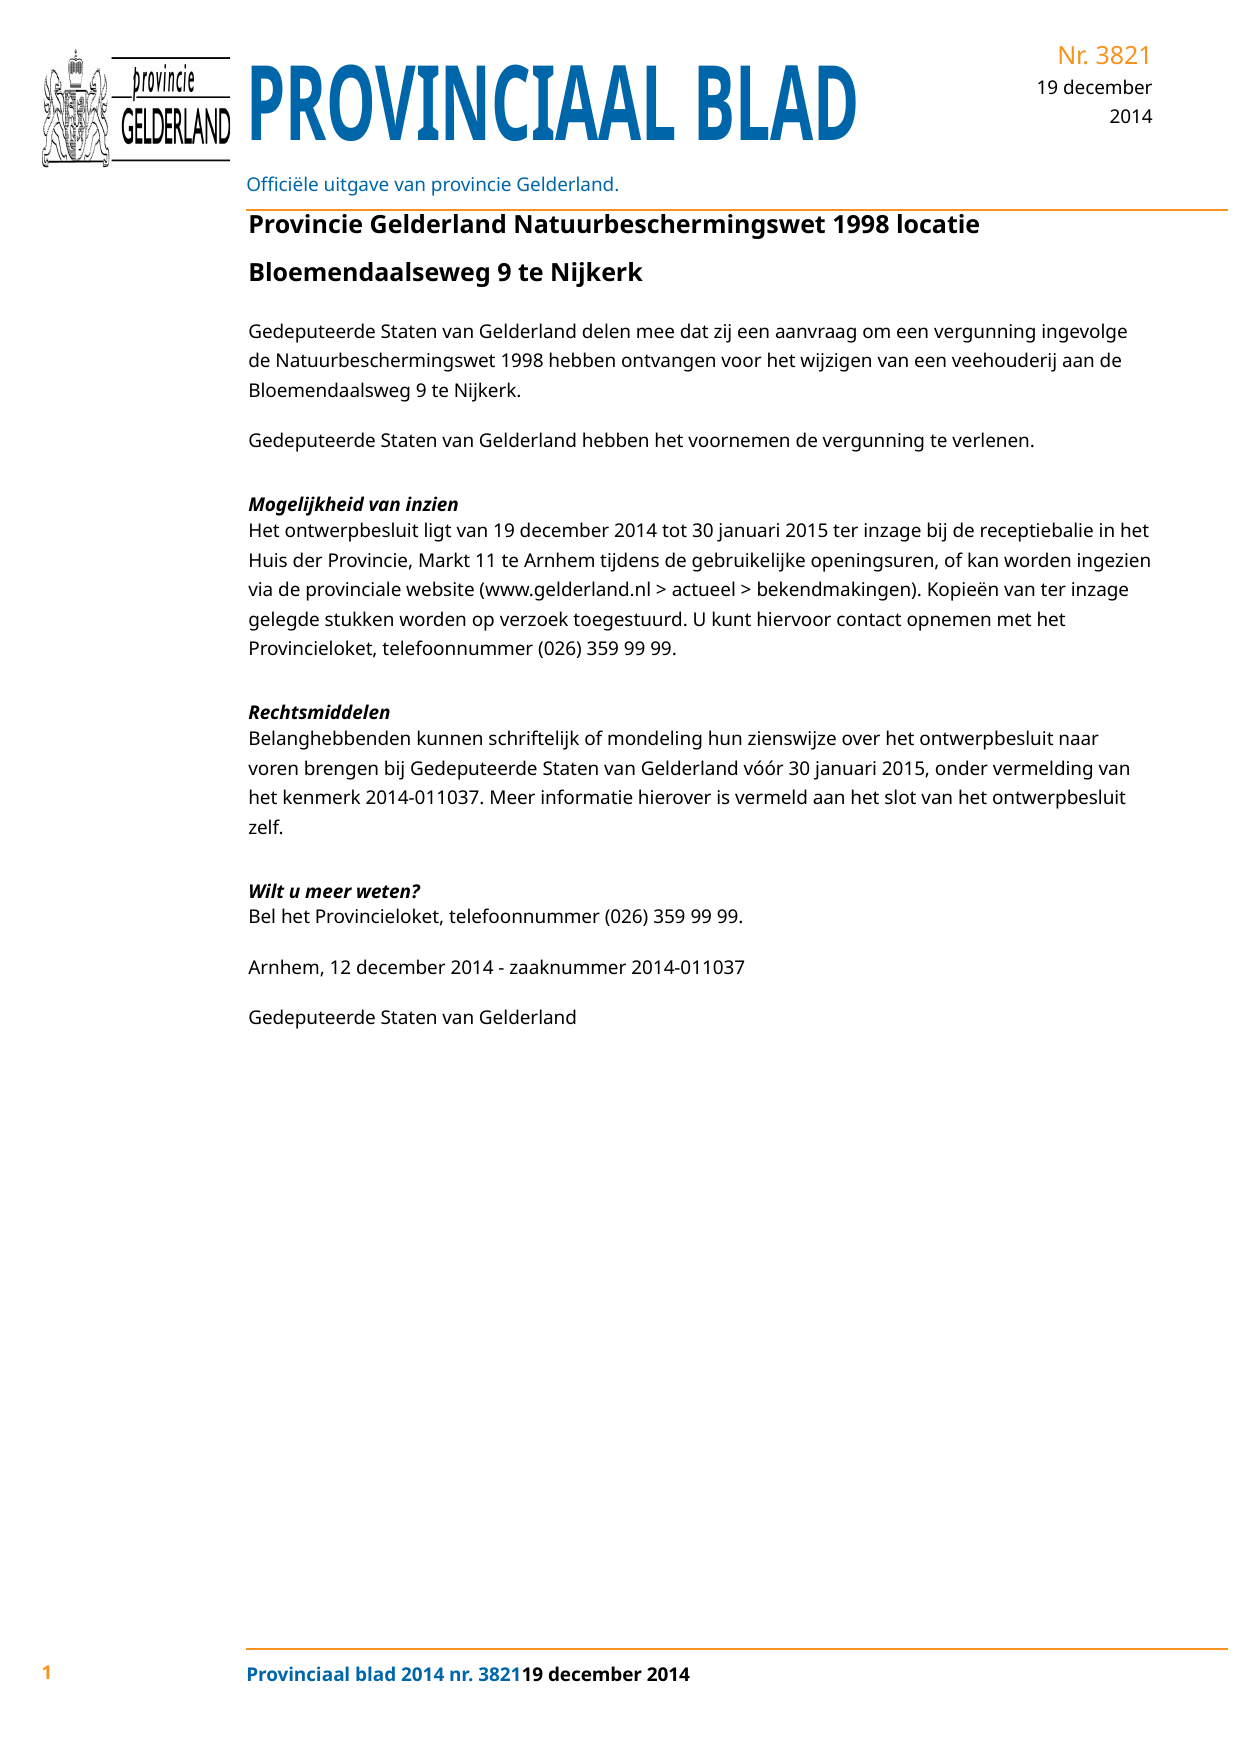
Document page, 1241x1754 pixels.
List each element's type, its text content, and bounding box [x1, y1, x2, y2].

text Gedeputeerde Staten van Gelderland hebben het voornemen de vergunning te verlenen. [248, 427, 1152, 453]
text Arnhem, 12 december 2014 - zaaknummer 2014-011037 [248, 954, 1152, 980]
text Belanghebbenden kunnen schriftelijk of mondeling hun zienswijze over het ontwerpbesluit naar voren brengen bij Gedeputeerde Staten van Gelderland vóór 30 januari 2015, onder vermelding van het kenmerk 2014-011037. Meer informatie hierover is vermeld aan het slot van het ontwerpbesluit zelf. [248, 725, 1152, 840]
text Provincie Gelderland Natuurbeschermingswet 1998 locatie Bloemendaalseweg 9 te Nijkerk [248, 211, 1152, 288]
text Bel het Provincieloket, telefoonnummer (026) 359 99 99. [248, 904, 1152, 929]
text Mogelijkheid van inzien [248, 491, 1152, 517]
picture [41, 47, 231, 172]
text Het ontwerpbesluit ligt van 19 december 2014 tot 30 januari 2015 ter inzage bij de receptiebalie in het Huis der Provincie, Markt 11 te Arnhem tijdens de gebruikelijke openingsuren, of kan worden ingezien via de provinciale website (www.gelderland.nl > actueel > bekendmakingen). Kopieën van ter inzage gelegde stukken worden op verzoek toegestuurd. U kunt hiervoor contact opnemen met het Provincieloket, telefoonnummer (026) 359 99 99. [248, 517, 1152, 661]
text Rechtsmiddelen [248, 699, 1152, 725]
text Wilt u meer weten? [248, 878, 1152, 904]
text Gedeputeerde Staten van Gelderland delen mee dat zij een aanvraag om een vergunning ingevolge de Natuurbeschermingswet 1998 hebben ontvangen voor het wijzigen van een veehouderij aan de Bloemendaalsweg 9 te Nijkerk. [248, 318, 1152, 403]
text Gedeputeerde Staten van Gelderland [248, 1004, 1152, 1030]
